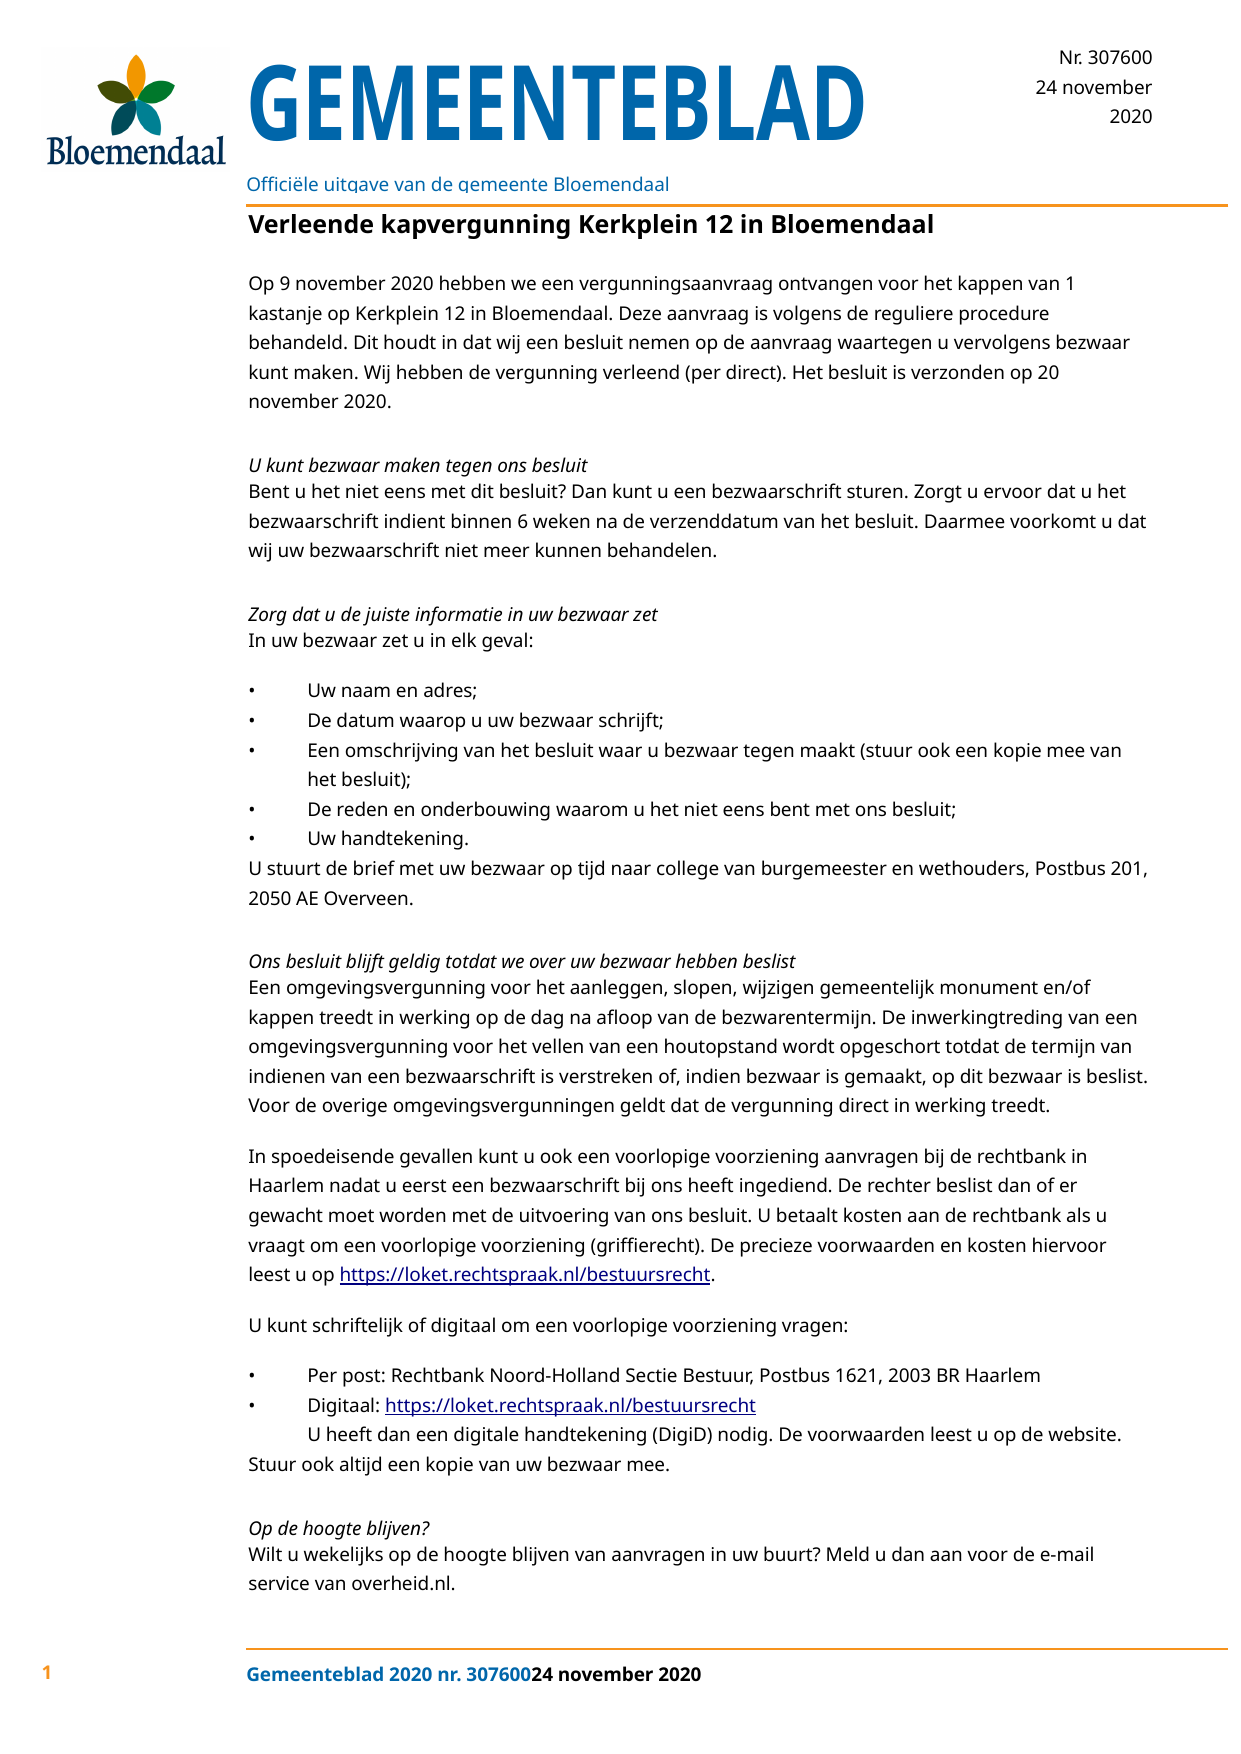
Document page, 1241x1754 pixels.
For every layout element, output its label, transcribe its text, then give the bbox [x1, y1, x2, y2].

text Een omgevingsvergunning voor het aanleggen, slopen, wijzigen gemeentelijk monument en/of kappen treedt in werking op de dag na afloop van de bezwarentermijn. De inwerkingtreding van een omgevingsvergunning voor het vellen van een houtopstand wordt opgeschort totdat de termijn van indienen van een bezwaarschrift is verstreken of, indien bezwaar is gemaakt, op dit bezwaar is beslist. Voor de overige omgevingsvergunningen geldt dat de vergunning direct in werking treedt. [248, 974, 1152, 1118]
text Bent u het niet eens met dit besluit? Dan kunt u een bezwaarschrift sturen. Zorgt u ervoor dat u het bezwaarschrift indient binnen 6 weken na de verzenddatum van het besluit. Daarmee voorkomt u dat wij uw bezwaarschrift niet meer kunnen behandelen. [248, 478, 1152, 563]
text Ons besluit blijft geldig totdat we over uw bezwaar hebben beslist [248, 949, 1152, 974]
text In spoedeisende gevallen kunt u ook een voorlopige voorziening aanvragen bij de rechtbank in Haarlem nadat u eerst een bezwaarschrift bij ons heeft ingediend. De rechter beslist dan of er gewacht moet worden met de uitvoering van ons besluit. U betaalt kosten aan de rechtbank als u vraagt om een voorlopige voorziening (griffierecht). De precieze voorwaarden en kosten hiervoor leest u op https://loket.rechtspraak.nl/bestuursrecht. [248, 1143, 1152, 1287]
list Digitaal: https://loket.rechtspraak.nl/bestuursrecht [248, 1392, 1152, 1418]
text Wilt u wekelijks op de hoogte blijven van aanvragen in uw buurt? Meld u dan aan voor de e-mail service van overheid.nl. [248, 1541, 1152, 1596]
list Per post: Rechtbank Noord-Holland Sectie Bestuur, Postbus 1621, 2003 BR Haarlem [248, 1362, 1152, 1388]
text Op 9 november 2020 hebben we een vergunningsaanvraag ontvangen voor het kappen van 1 kastanje op Kerkplein 12 in Bloemendaal. Deze aanvraag is volgens de reguliere procedure behandeld. Dit houdt in dat wij een besluit nemen op de aanvraag waartegen u vervolgens bezwaar kunt maken. Wij hebben de vergunning verleend (per direct). Het besluit is verzonden op 20 november 2020. [248, 270, 1152, 414]
list De datum waarop u uw bezwaar schrijft; [248, 707, 1152, 733]
text Zorg dat u de juiste informatie in uw bezwaar zet [248, 601, 1152, 627]
text U kunt bezwaar maken tegen ons besluit [248, 453, 1152, 478]
list Uw naam en adres; [248, 678, 1152, 703]
list Uw handtekening. [248, 826, 1152, 851]
text Stuur ook altijd een kopie van uw bezwaar mee. [248, 1451, 1152, 1477]
text Op de hoogte blijven? [248, 1515, 1152, 1541]
list De reden en onderbouwing waarom u het niet eens bent met ons besluit; [248, 796, 1152, 822]
list Een omschrijving van het besluit waar u bezwaar tegen maakt (stuur ook een kopie mee van het besluit); [248, 737, 1152, 792]
picture [41, 47, 231, 172]
list U heeft dan een digitale handtekening (DigiD) nodig. De voorwaarden leest u op de website. [248, 1421, 1152, 1447]
text Verleende kapvergunning Kerkplein 12 in Bloemendaal [248, 207, 1152, 241]
text In uw bezwaar zet u in elk geval: [248, 627, 1152, 653]
text U stuurt de brief met uw bezwaar op tijd naar college van burgemeester en wethouders, Postbus 201, 2050 AE Overveen. [248, 855, 1152, 910]
text U kunt schriftelijk of digitaal om een voorlopige voorziening vragen: [248, 1312, 1152, 1338]
